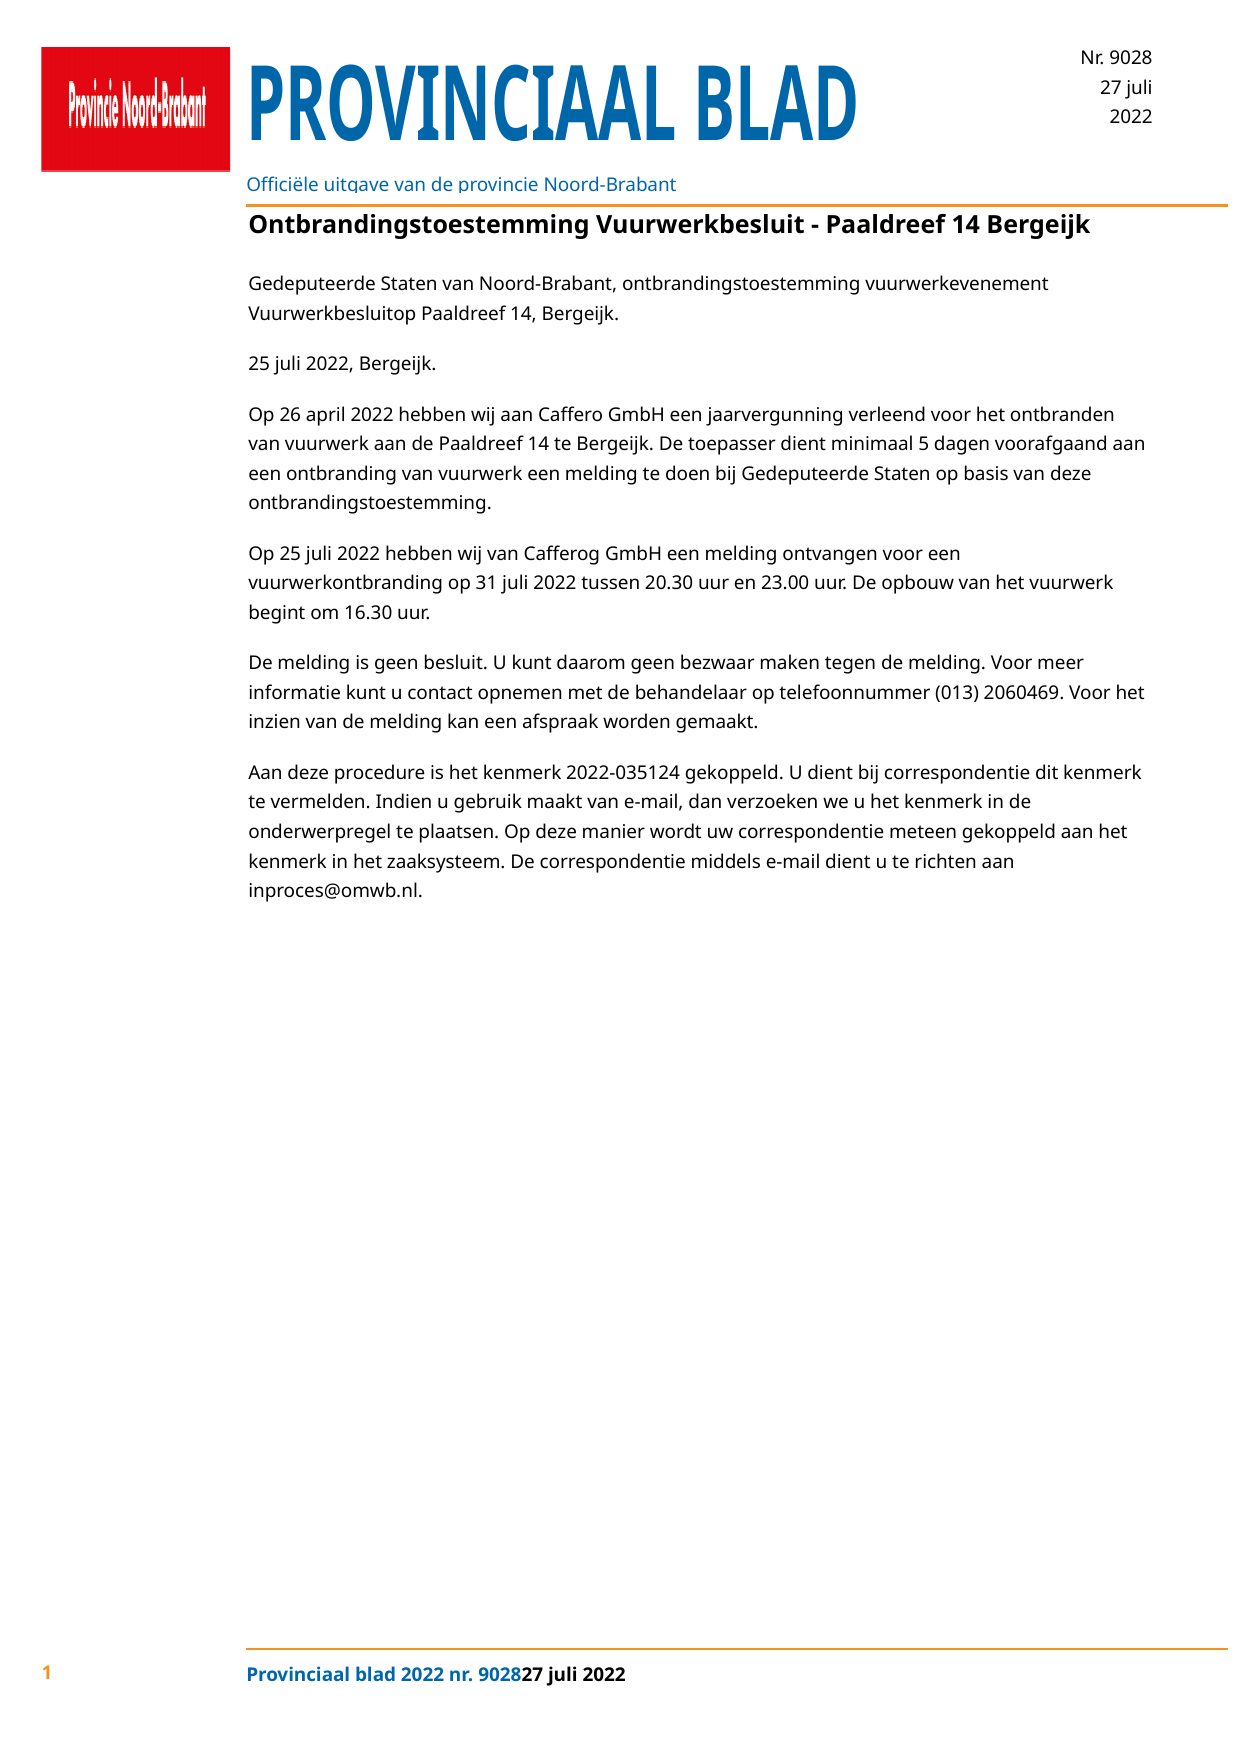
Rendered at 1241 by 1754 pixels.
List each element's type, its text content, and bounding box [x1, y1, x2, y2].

text Gedeputeerde Staten van Noord-Brabant, ontbrandingstoestemming vuurwerkevenement Vuurwerkbesluitop Paaldreef 14, Bergeijk. [248, 270, 1152, 326]
text Op 25 juli 2022 hebben wij van Cafferog GmbH een melding ontvangen voor een vuurwerkontbranding op 31 juli 2022 tussen 20.30 uur en 23.00 uur. De opbouw van het vuurwerk begint om 16.30 uur. [248, 540, 1152, 625]
text Aan deze procedure is het kenmerk 2022-035124 gekoppeld. U dient bij correspondentie dit kenmerk te vermelden. Indien u gebruik maakt van e-mail, dan verzoeken we u het kenmerk in de onderwerpregel te plaatsen. Op deze manier wordt uw correspondentie meteen gekoppeld aan het kenmerk in het zaaksysteem. De correspondentie middels e-mail dient u te richten aan inproces@omwb.nl. [248, 759, 1152, 903]
picture [41, 47, 231, 172]
text Op 26 april 2022 hebben wij aan Caffero GmbH een jaarvergunning verleend voor het ontbranden van vuurwerk aan de Paaldreef 14 te Bergeijk. De toepasser dient minimaal 5 dagen voorafgaand aan een ontbranding van vuurwerk een melding te doen bij Gedeputeerde Staten op basis van deze ontbrandingstoestemming. [248, 401, 1152, 515]
text Ontbrandingstoestemming Vuurwerkbesluit - Paaldreef 14 Bergeijk [248, 207, 1152, 241]
text De melding is geen besluit. U kunt daarom geen bezwaar maken tegen de melding. Voor meer informatie kunt u contact opnemen met de behandelaar op telefoonnummer (013) 2060469. Voor het inzien van de melding kan een afspraak worden gemaakt. [248, 649, 1152, 734]
text 25 juli 2022, Bergeijk. [248, 350, 1152, 376]
